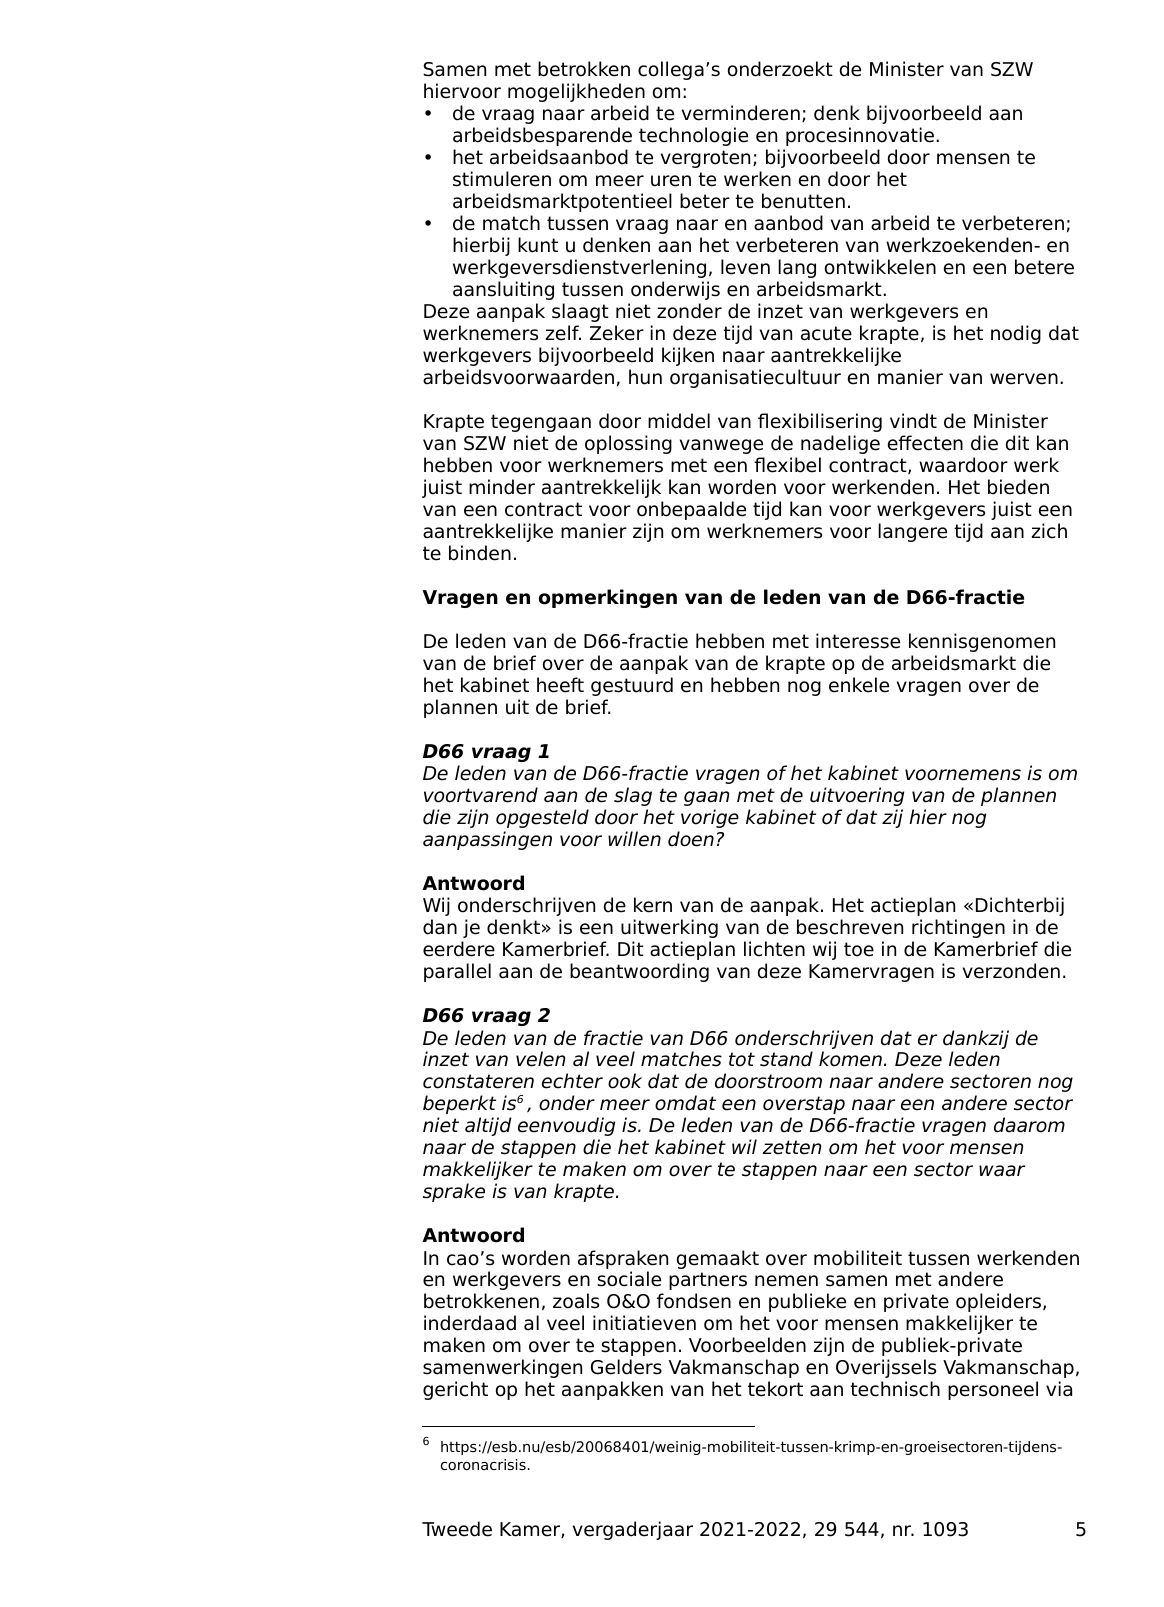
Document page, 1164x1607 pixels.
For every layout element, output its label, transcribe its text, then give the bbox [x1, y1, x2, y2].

text D66 vraag 1 [422, 741, 1087, 763]
text Deze aanpak slaagt niet zonder de inzet van werkgevers en werknemers zelf. Zeker in deze tijd van acute krapte, is het nodig dat werkgevers bijvoorbeeld kijken naar aantrekkelijke arbeidsvoorwaarden, hun organisatiecultuur en manier van werven. [422, 301, 1087, 389]
text https://esb.nu/esb/20068401/weinig-mobiliteit-tussen-krimp-en-groeisectoren-tijdens-coronacrisis. [422, 1435, 1087, 1474]
text • het arbeidsaanbod te vergroten; bijvoorbeeld door mensen te stimuleren om meer uren te werken en door het arbeidsmarktpotentieel beter te benutten. [422, 147, 1087, 213]
text Samen met betrokken collega’s onderzoekt de Minister van SZW hiervoor mogelijkheden om: [422, 59, 1087, 103]
text D66 vraag 2 [422, 1005, 1087, 1027]
subtitle Vragen en opmerkingen van de leden van de D66-fractie [422, 587, 1087, 609]
text • de vraag naar arbeid te verminderen; denk bijvoorbeeld aan arbeidsbesparende technologie en procesinnovatie. [422, 103, 1087, 147]
text De leden van de D66-fractie vragen of het kabinet voornemens is om voortvarend aan de slag te gaan met de uitvoering van de plannen die zijn opgesteld door het vorige kabinet of dat zij hier nog aanpassingen voor willen doen? [422, 763, 1087, 851]
text In cao’s worden afspraken gemaakt over mobiliteit tussen werkenden en werkgevers en sociale partners nemen samen met andere betrokkenen, zoals O&O fondsen en publieke en private opleiders, inderdaad al veel initiatieven om het voor mensen makkelijker te maken om over te stappen. Voorbeelden zijn de publiek-private samenwerkingen Gelders Vakmanschap en Overijssels Vakmanschap, gericht op het aanpakken van het tekort aan technisch personeel via [422, 1247, 1087, 1401]
text De leden van de fractie van D66 onderschrijven dat er dankzij de inzet van velen al veel matches tot stand komen. Deze leden constateren echter ook dat de doorstroom naar andere sectoren nog beperkt is, onder meer omdat een overstap naar een andere sector niet altijd eenvoudig is. De leden van de D66-fractie vragen daarom naar de stappen die het kabinet wil zetten om het voor mensen makkelijker te maken om over te stappen naar een sector waar sprake is van krapte. [422, 1027, 1087, 1203]
text • de match tussen vraag naar en aanbod van arbeid te verbeteren; hierbij kunt u denken aan het verbeteren van werkzoekenden- en werkgeversdienstverlening, leven lang ontwikkelen en een betere aansluiting tussen onderwijs en arbeidsmarkt. [422, 213, 1087, 301]
text Krapte tegengaan door middel van flexibilisering vindt de Minister van SZW niet de oplossing vanwege de nadelige effecten die dit kan hebben voor werknemers met een flexibel contract, waardoor werk juist minder aantrekkelijk kan worden voor werkenden. Het bieden van een contract voor onbepaalde tijd kan voor werkgevers juist een aantrekkelijke manier zijn om werknemers voor langere tijd aan zich te binden. [422, 411, 1087, 565]
text Wij onderschrijven de kern van de aanpak. Het actieplan «Dichterbij dan je denkt» is een uitwerking van de beschreven richtingen in de eerdere Kamerbrief. Dit actieplan lichten wij toe in de Kamerbrief die parallel aan de beantwoording van deze Kamervragen is verzonden. [422, 895, 1087, 983]
text Antwoord [422, 1225, 1087, 1247]
text Antwoord [422, 873, 1087, 895]
text De leden van de D66-fractie hebben met interesse kennisgenomen van de brief over de aanpak van de krapte op de arbeidsmarkt die het kabinet heeft gestuurd en hebben nog enkele vragen over de plannen uit de brief. [422, 631, 1087, 719]
